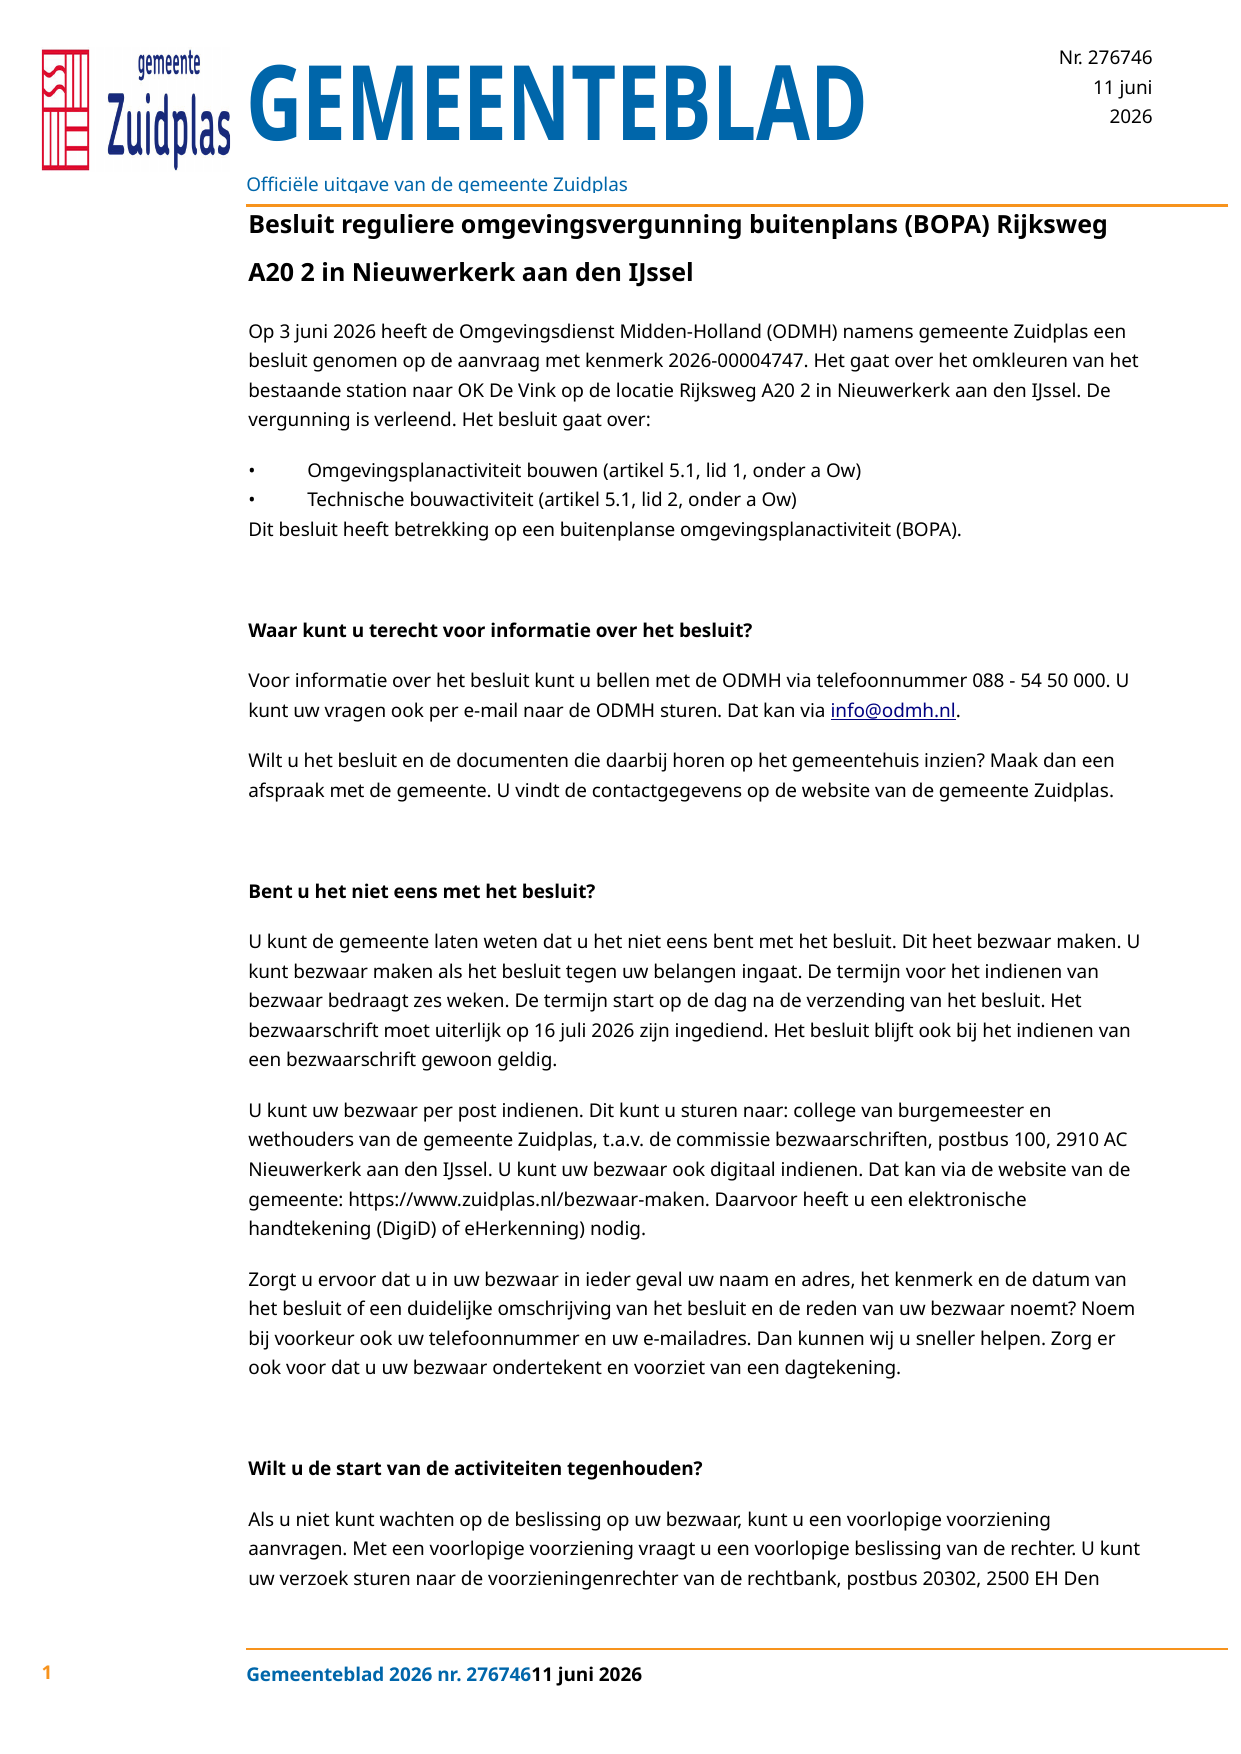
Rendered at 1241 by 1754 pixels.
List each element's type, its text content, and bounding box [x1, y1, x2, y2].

text Dit besluit heeft betrekking op een buitenplanse omgevingsplanactiviteit (BOPA). [248, 516, 1152, 542]
text Wilt u het besluit en de documenten die daarbij horen op het gemeentehuis inzien? Maak dan een afspraak met de gemeente. U vindt de contactgegevens op de website van de gemeente Zuidplas. [248, 747, 1152, 803]
text Als u niet kunt wachten op de beslissing op uw bezwaar, kunt u een voorlopige voorziening aanvragen. Met een voorlopige voorziening vraagt u een voorlopige beslissing van de rechter. U kunt uw verzoek sturen naar de voorzieningenrechter van de rechtbank, postbus 20302, 2500 EH Den [248, 1506, 1152, 1591]
text U kunt de gemeente laten weten dat u het niet eens bent met het besluit. Dit heet bezwaar maken. U kunt bezwaar maken als het besluit tegen uw belangen ingaat. De termijn voor het indienen van bezwaar bedraagt zes weken. De termijn start op de dag na de verzending van het besluit. Het bezwaarschrift moet uiterlijk op 16 juli 2026 zijn ingediend. Het besluit blijft ook bij het indienen van een bezwaarschrift gewoon geldig. [248, 928, 1152, 1072]
text Zorgt u ervoor dat u in uw bezwaar in ieder geval uw naam en adres, het kenmerk en de datum van het besluit of een duidelijke omschrijving van het besluit en de reden van uw bezwaar noemt? Noem bij voorkeur ook uw telefoonnummer en uw e-mailadres. Dan kunnen wij u sneller helpen. Zorg er ook voor dat u uw bezwaar ondertekent en voorziet van een dagtekening. [248, 1266, 1152, 1380]
picture [41, 47, 231, 172]
text Op 3 juni 2026 heeft de Omgevingsdienst Midden-Holland (ODMH) namens gemeente Zuidplas een besluit genomen op de aanvraag met kenmerk 2026-00004747. Het gaat over het omkleuren van het bestaande station naar OK De Vink op de locatie Rijksweg A20 2 in Nieuwerkerk aan den IJssel. De vergunning is verleend. Het besluit gaat over: [248, 318, 1152, 432]
text Voor informatie over het besluit kunt u bellen met de ODMH via telefoonnummer 088 - 54 50 000. U kunt uw vragen ook per e-mail naar de ODMH sturen. Dat kan via info@odmh.nl. [248, 667, 1152, 723]
text Bent u het niet eens met het besluit? [248, 878, 1152, 904]
list Technische bouwactiviteit (artikel 5.1, lid 2, onder a Ow) [248, 487, 1152, 512]
text Besluit reguliere omgevingsvergunning buitenplans (BOPA) Rijksweg A20 2 in Nieuwerkerk aan den IJssel [248, 207, 1152, 288]
text Wilt u de start van de activiteiten tegenhouden? [248, 1455, 1152, 1481]
list Omgevingsplanactiviteit bouwen (artikel 5.1, lid 1, onder a Ow) [248, 457, 1152, 483]
text U kunt uw bezwaar per post indienen. Dit kunt u sturen naar: college van burgemeester en wethouders van de gemeente Zuidplas, t.a.v. de commissie bezwaarschriften, postbus 100, 2910 AC Nieuwerkerk aan den IJssel. U kunt uw bezwaar ook digitaal indienen. Dat kan via de website van de gemeente: https://www.zuidplas.nl/bezwaar-maken. Daarvoor heeft u een elektronische handtekening (DigiD) of eHerkenning) nodig. [248, 1097, 1152, 1241]
text Waar kunt u terecht voor informatie over het besluit? [248, 617, 1152, 643]
